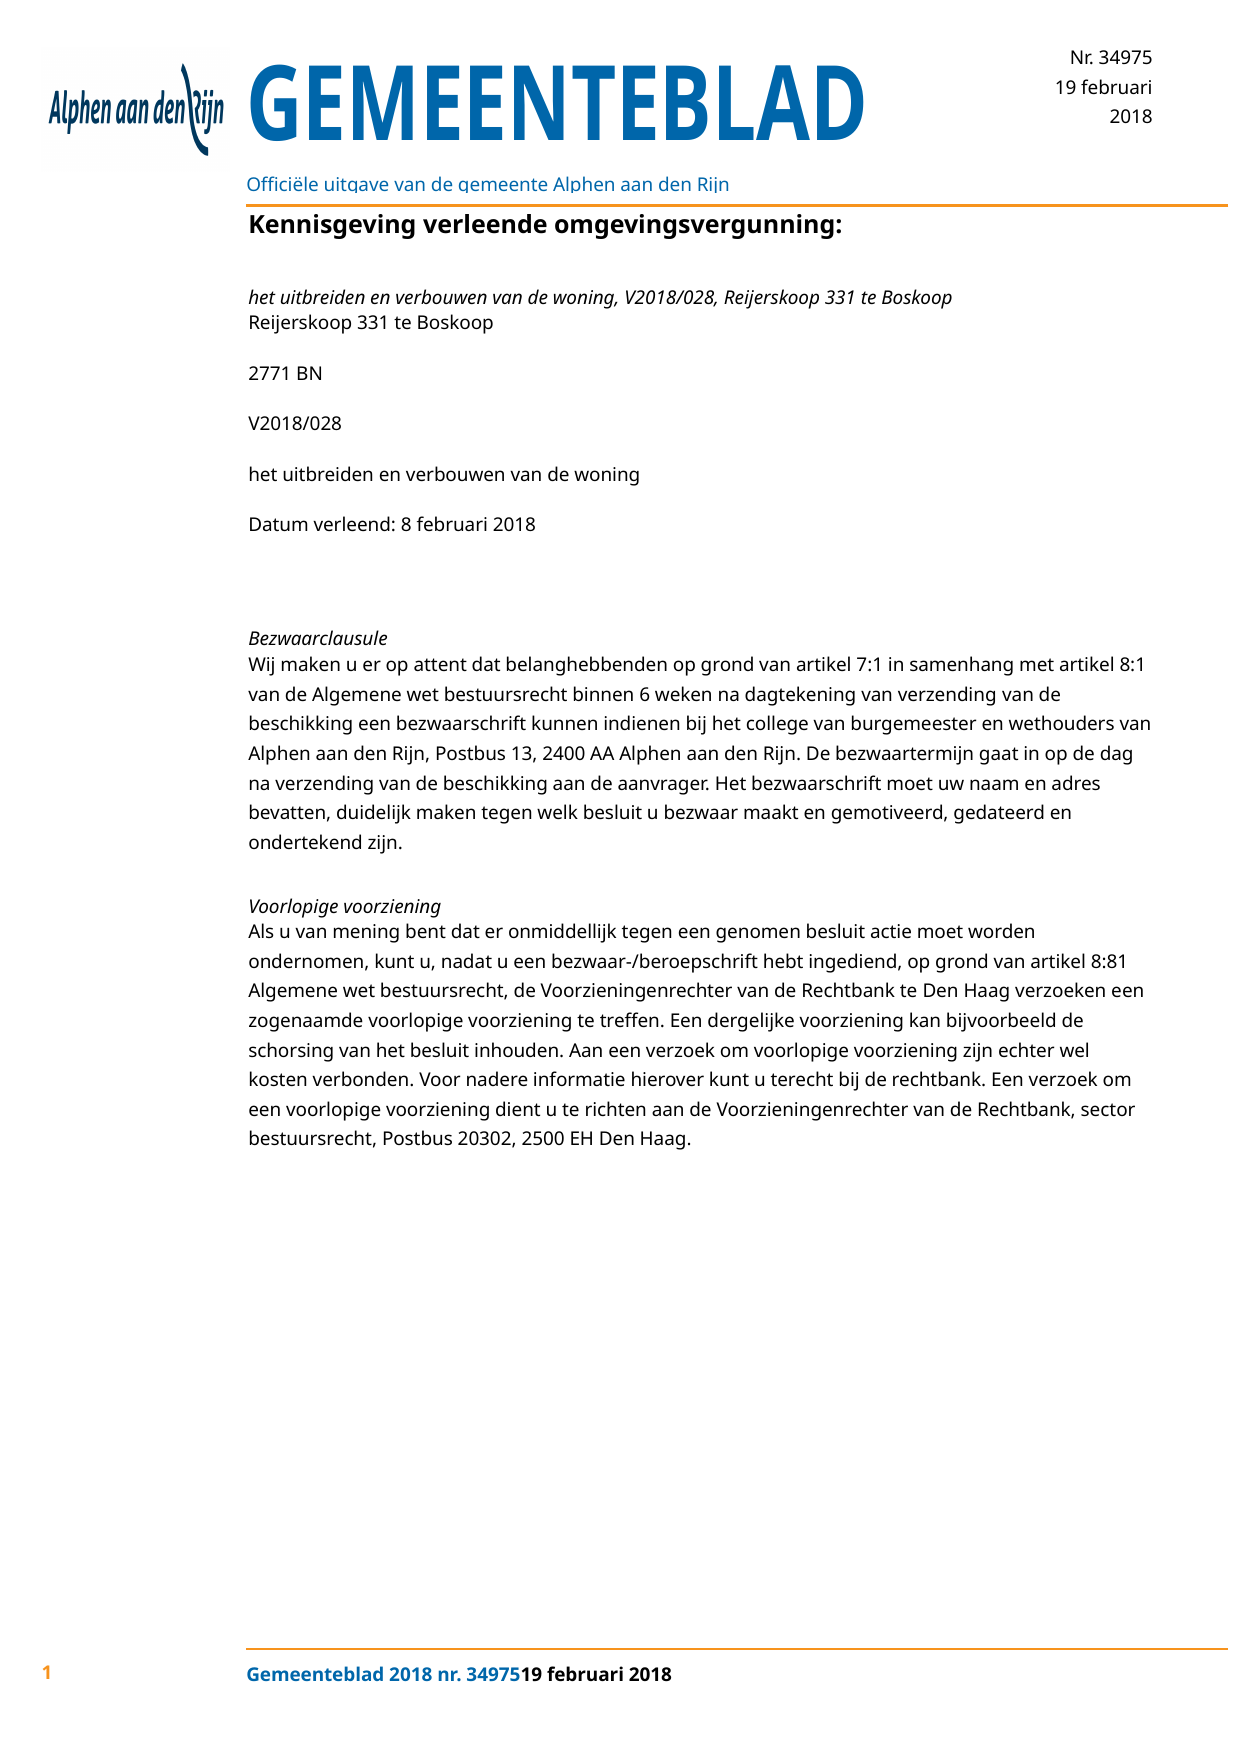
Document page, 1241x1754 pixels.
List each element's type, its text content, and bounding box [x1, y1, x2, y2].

text Voorlopige voorziening [248, 893, 1152, 918]
text het uitbreiden en verbouwen van de woning [248, 461, 1152, 487]
text Datum verleend: 8 februari 2018 [248, 511, 1152, 537]
text het uitbreiden en verbouwen van de woning, V2018/028, Reijerskoop 331 te Boskoop [248, 284, 1152, 309]
text Bezwaarclausule [248, 626, 1152, 651]
picture [41, 47, 231, 172]
text Wij maken u er op attent dat belanghebbenden op grond van artikel 7:1 in samenhang met artikel 8:1 van de Algemene wet bestuursrecht binnen 6 weken na dagtekening van verzending van de beschikking een bezwaarschrift kunnen indienen bij het college van burgemeester en wethouders van Alphen aan den Rijn, Postbus 13, 2400 AA Alphen aan den Rijn. De bezwaartermijn gaat in op de dag na verzending van de beschikking aan de aanvrager. Het bezwaarschrift moet uw naam en adres bevatten, duidelijk maken tegen welk besluit u bezwaar maakt en gemotiveerd, gedateerd en ondertekend zijn. [248, 651, 1152, 854]
text 2771 BN [248, 360, 1152, 386]
text Kennisgeving verleende omgevingsvergunning: [248, 207, 1152, 241]
text V2018/028 [248, 410, 1152, 436]
text Als u van mening bent dat er onmiddellijk tegen een genomen besluit actie moet worden ondernomen, kunt u, nadat u een bezwaar-/beroepschrift hebt ingediend, op grond van artikel 8:81 Algemene wet bestuursrecht, de Voorzieningenrechter van de Rechtbank te Den Haag verzoeken een zogenaamde voorlopige voorziening te treffen. Een dergelijke voorziening kan bijvoorbeeld de schorsing van het besluit inhouden. Aan een verzoek om voorlopige voorziening zijn echter wel kosten verbonden. Voor nadere informatie hierover kunt u terecht bij de rechtbank. Een verzoek om een voorlopige voorziening dient u te richten aan de Voorzieningenrechter van de Rechtbank, sector bestuursrecht, Postbus 20302, 2500 EH Den Haag. [248, 918, 1152, 1151]
text Reijerskoop 331 te Boskoop [248, 309, 1152, 335]
